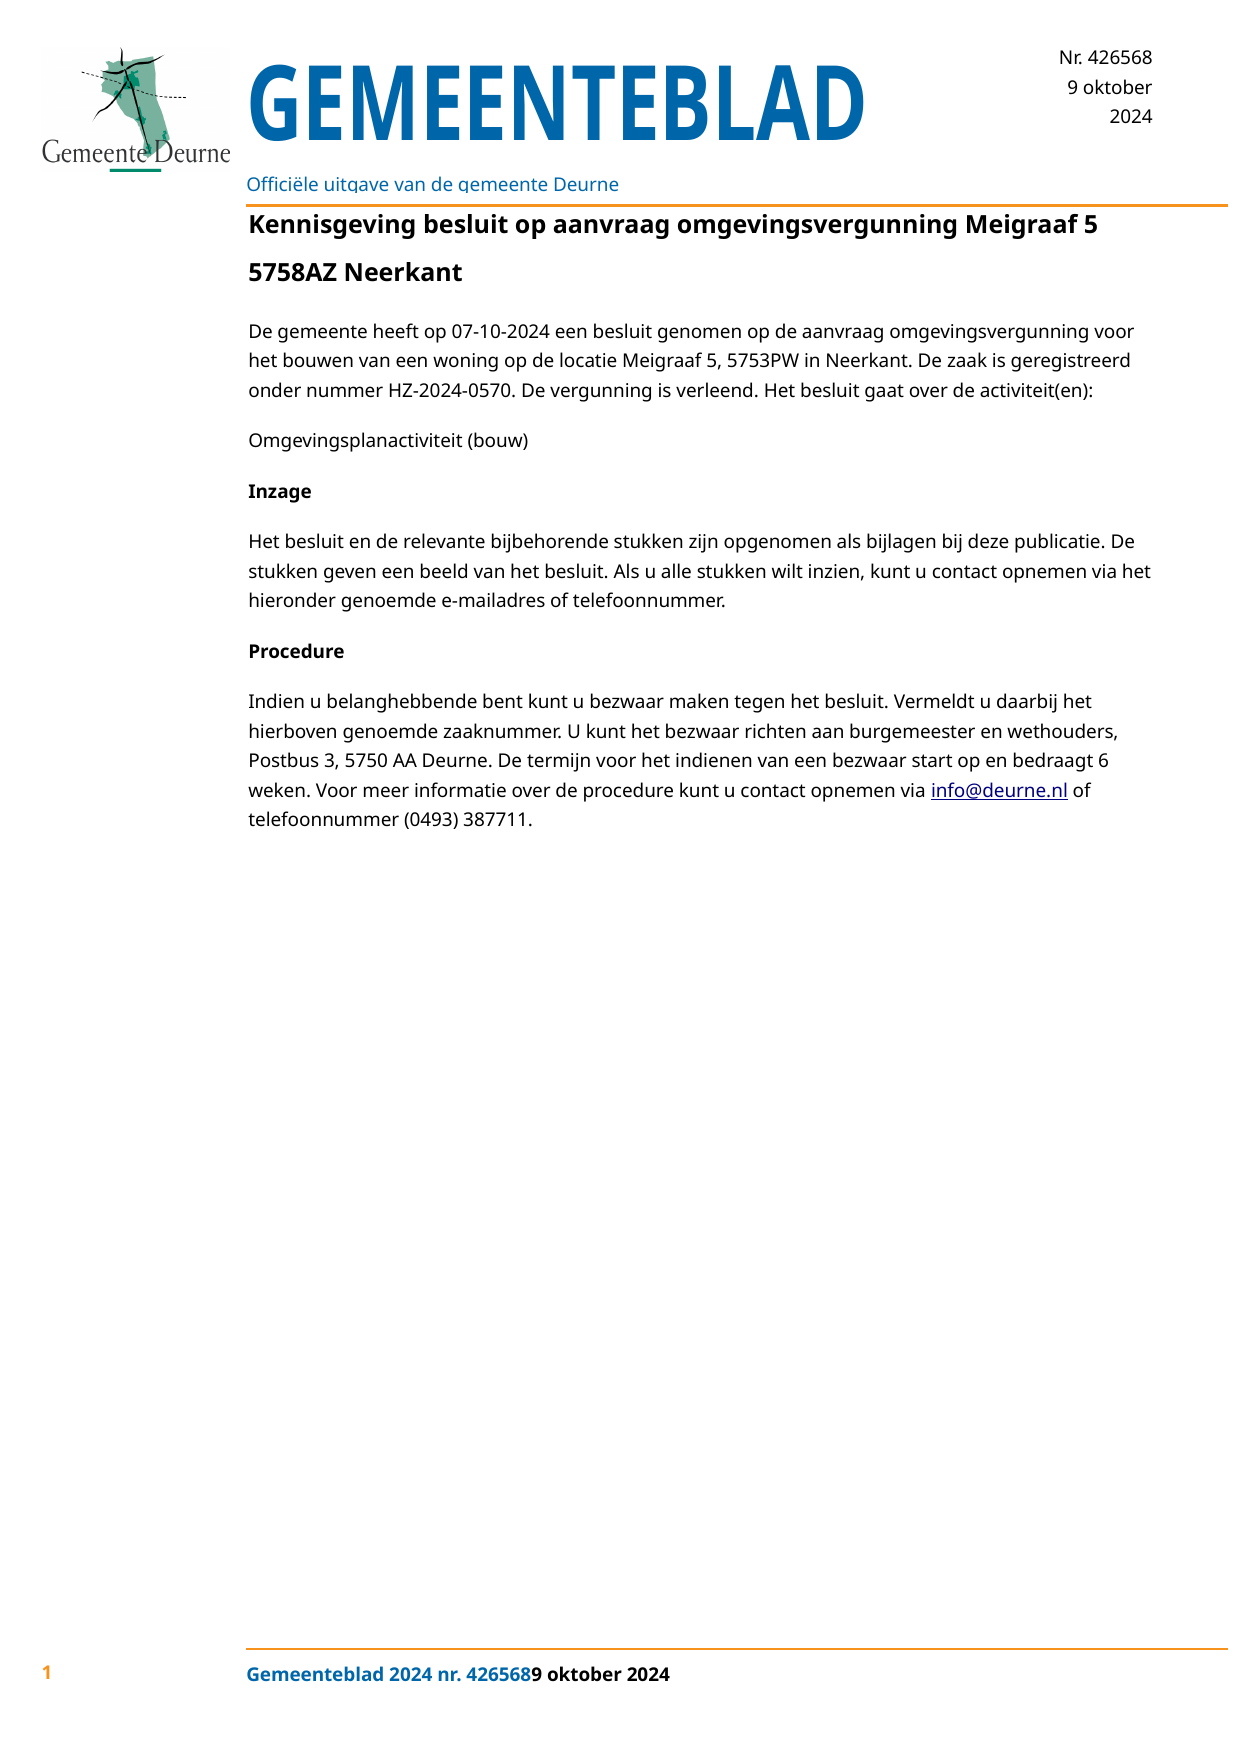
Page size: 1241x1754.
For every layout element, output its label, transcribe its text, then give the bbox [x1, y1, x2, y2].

text Kennisgeving besluit op aanvraag omgevingsvergunning Meigraaf 5 5758AZ Neerkant [248, 207, 1152, 288]
text De gemeente heeft op 07-10-2024 een besluit genomen op de aanvraag omgevingsvergunning voor het bouwen van een woning op de locatie Meigraaf 5, 5753PW in Neerkant. De zaak is geregistreerd onder nummer HZ-2024-0570. De vergunning is verleend. Het besluit gaat over de activiteit(en): [248, 318, 1152, 403]
text Omgevingsplanactiviteit (bouw) [248, 427, 1152, 453]
picture [41, 47, 231, 172]
text Het besluit en de relevante bijbehorende stukken zijn opgenomen als bijlagen bij deze publicatie. De stukken geven een beeld van het besluit. Als u alle stukken wilt inzien, kunt u contact opnemen via het hieronder genoemde e-mailadres of telefoonnummer. [248, 528, 1152, 613]
text Procedure [248, 638, 1152, 664]
text Indien u belanghebbende bent kunt u bezwaar maken tegen het besluit. Vermeldt u daarbij het hierboven genoemde zaaknummer. U kunt het bezwaar richten aan burgemeester en wethouders, Postbus 3, 5750 AA Deurne. De termijn voor het indienen van een bezwaar start op en bedraagt 6 weken. Voor meer informatie over de procedure kunt u contact opnemen via info@deurne.nl of telefoonnummer (0493) 387711. [248, 688, 1152, 832]
text Inzage [248, 478, 1152, 504]
